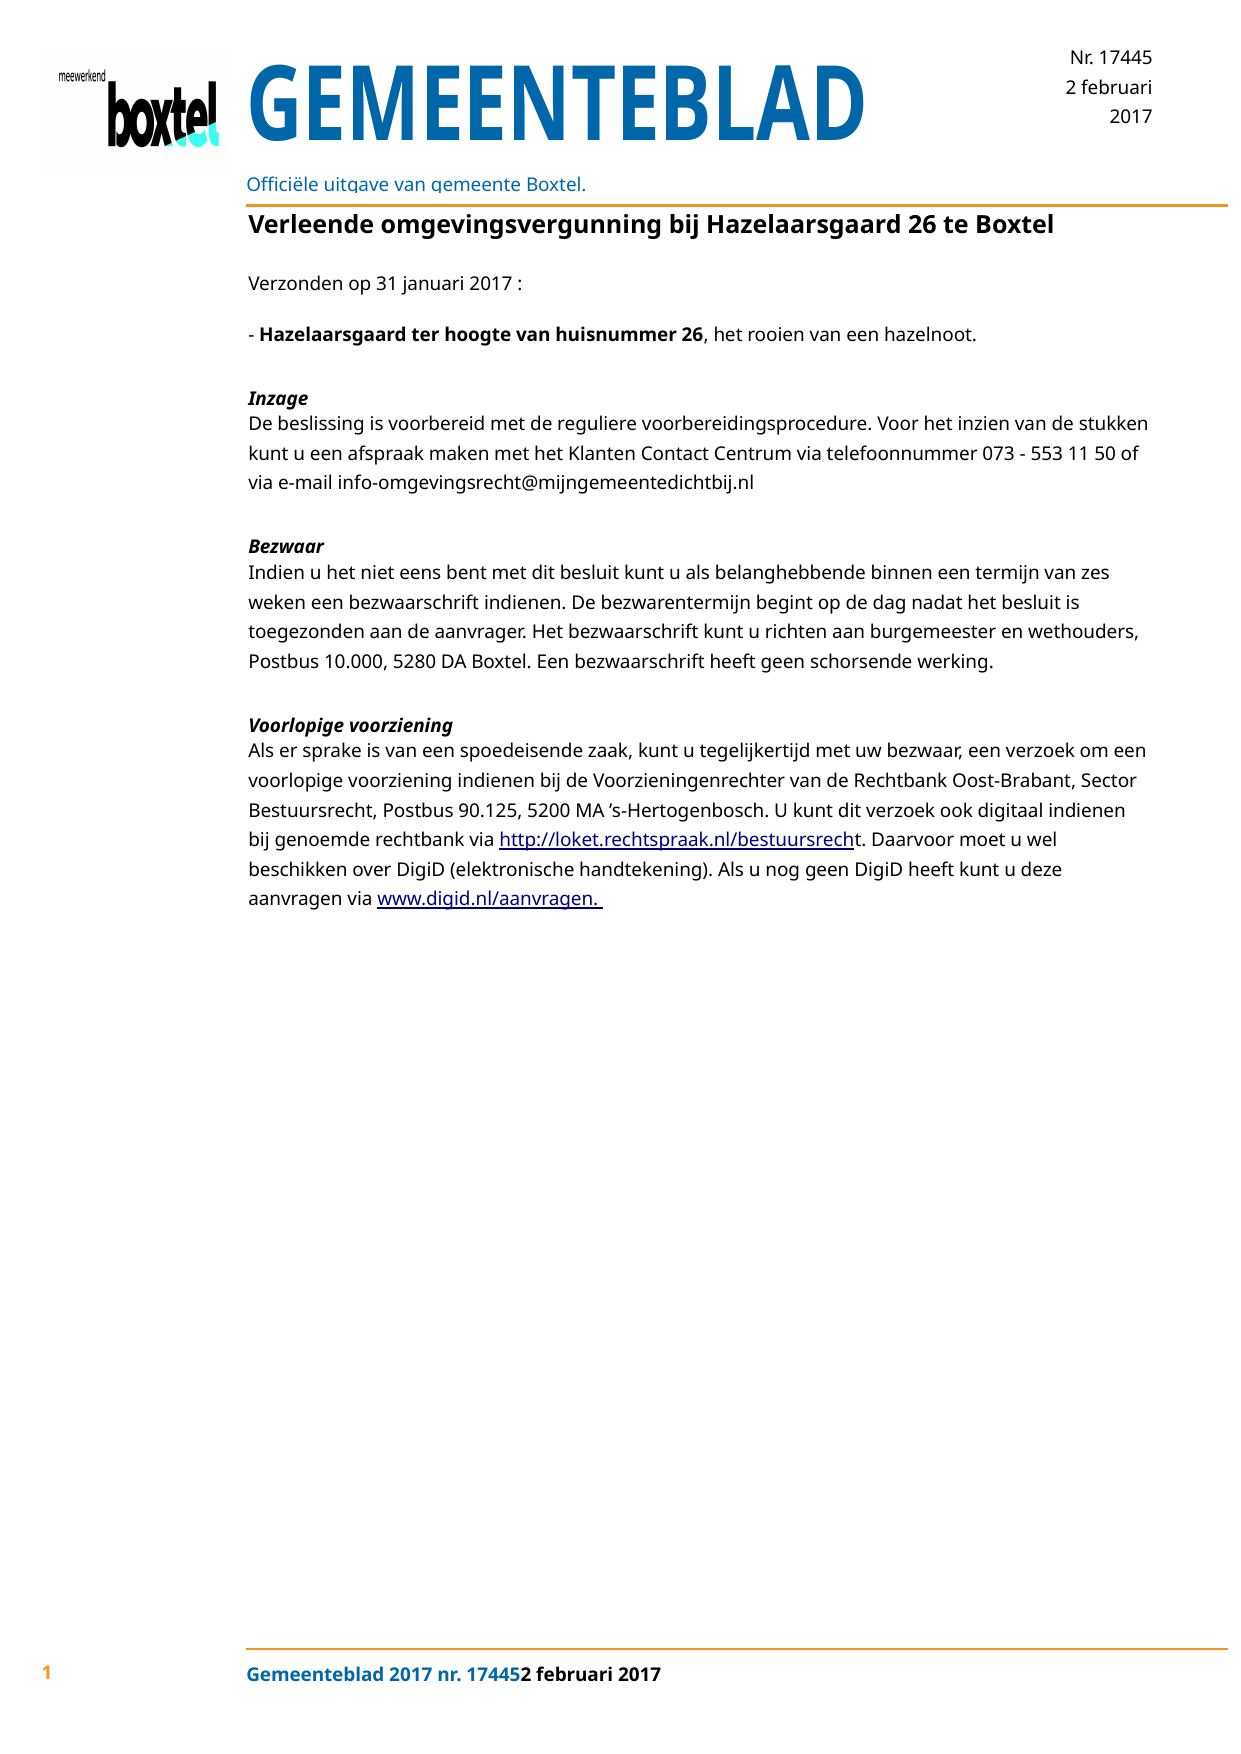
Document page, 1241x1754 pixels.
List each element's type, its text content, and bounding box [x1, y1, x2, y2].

text Indien u het niet eens bent met dit besluit kunt u als belanghebbende binnen een termijn van zes weken een bezwaarschrift indienen. De bezwarentermijn begint op de dag nadat het besluit is toegezonden aan de aanvrager. Het bezwaarschrift kunt u richten aan burgemeester en wethouders, Postbus 10.000, 5280 DA Boxtel. Een bezwaarschrift heeft geen schorsende werking. [248, 559, 1152, 674]
text De beslissing is voorbereid met de reguliere voorbereidingsprocedure. Voor het inzien van de stukken kunt u een afspraak maken met het Klanten Contact Centrum via telefoonnummer 073 - 553 11 50 of via e-mail info-omgevingsrecht@mijngemeentedichtbij.nl [248, 410, 1152, 495]
text Verzonden op 31 januari 2017 : [248, 270, 1152, 296]
text Voorlopige voorziening [248, 712, 1152, 738]
picture [41, 47, 231, 172]
text Inzage [248, 385, 1152, 410]
text Als er sprake is van een spoedeisende zaak, kunt u tegelijkertijd met uw bezwaar, een verzoek om een voorlopige voorziening indienen bij de Voorzieningenrechter van de Rechtbank Oost-Brabant, Sector Bestuursrecht, Postbus 90.125, 5200 MA ’s-Hertogenbosch. U kunt dit verzoek ook digitaal indienen bij genoemde rechtbank via http://loket.rechtspraak.nl/bestuursrecht. Daarvoor moet u wel beschikken over DigiD (elektronische handtekening). Als u nog geen DigiD heeft kunt u deze aanvragen via www.digid.nl/aanvragen. [248, 738, 1152, 911]
text - Hazelaarsgaard ter hoogte van huisnummer 26, het rooien van een hazelnoot. [248, 321, 1152, 346]
text Bezwaar [248, 533, 1152, 559]
text Verleende omgevingsvergunning bij Hazelaarsgaard 26 te Boxtel [248, 207, 1152, 241]
